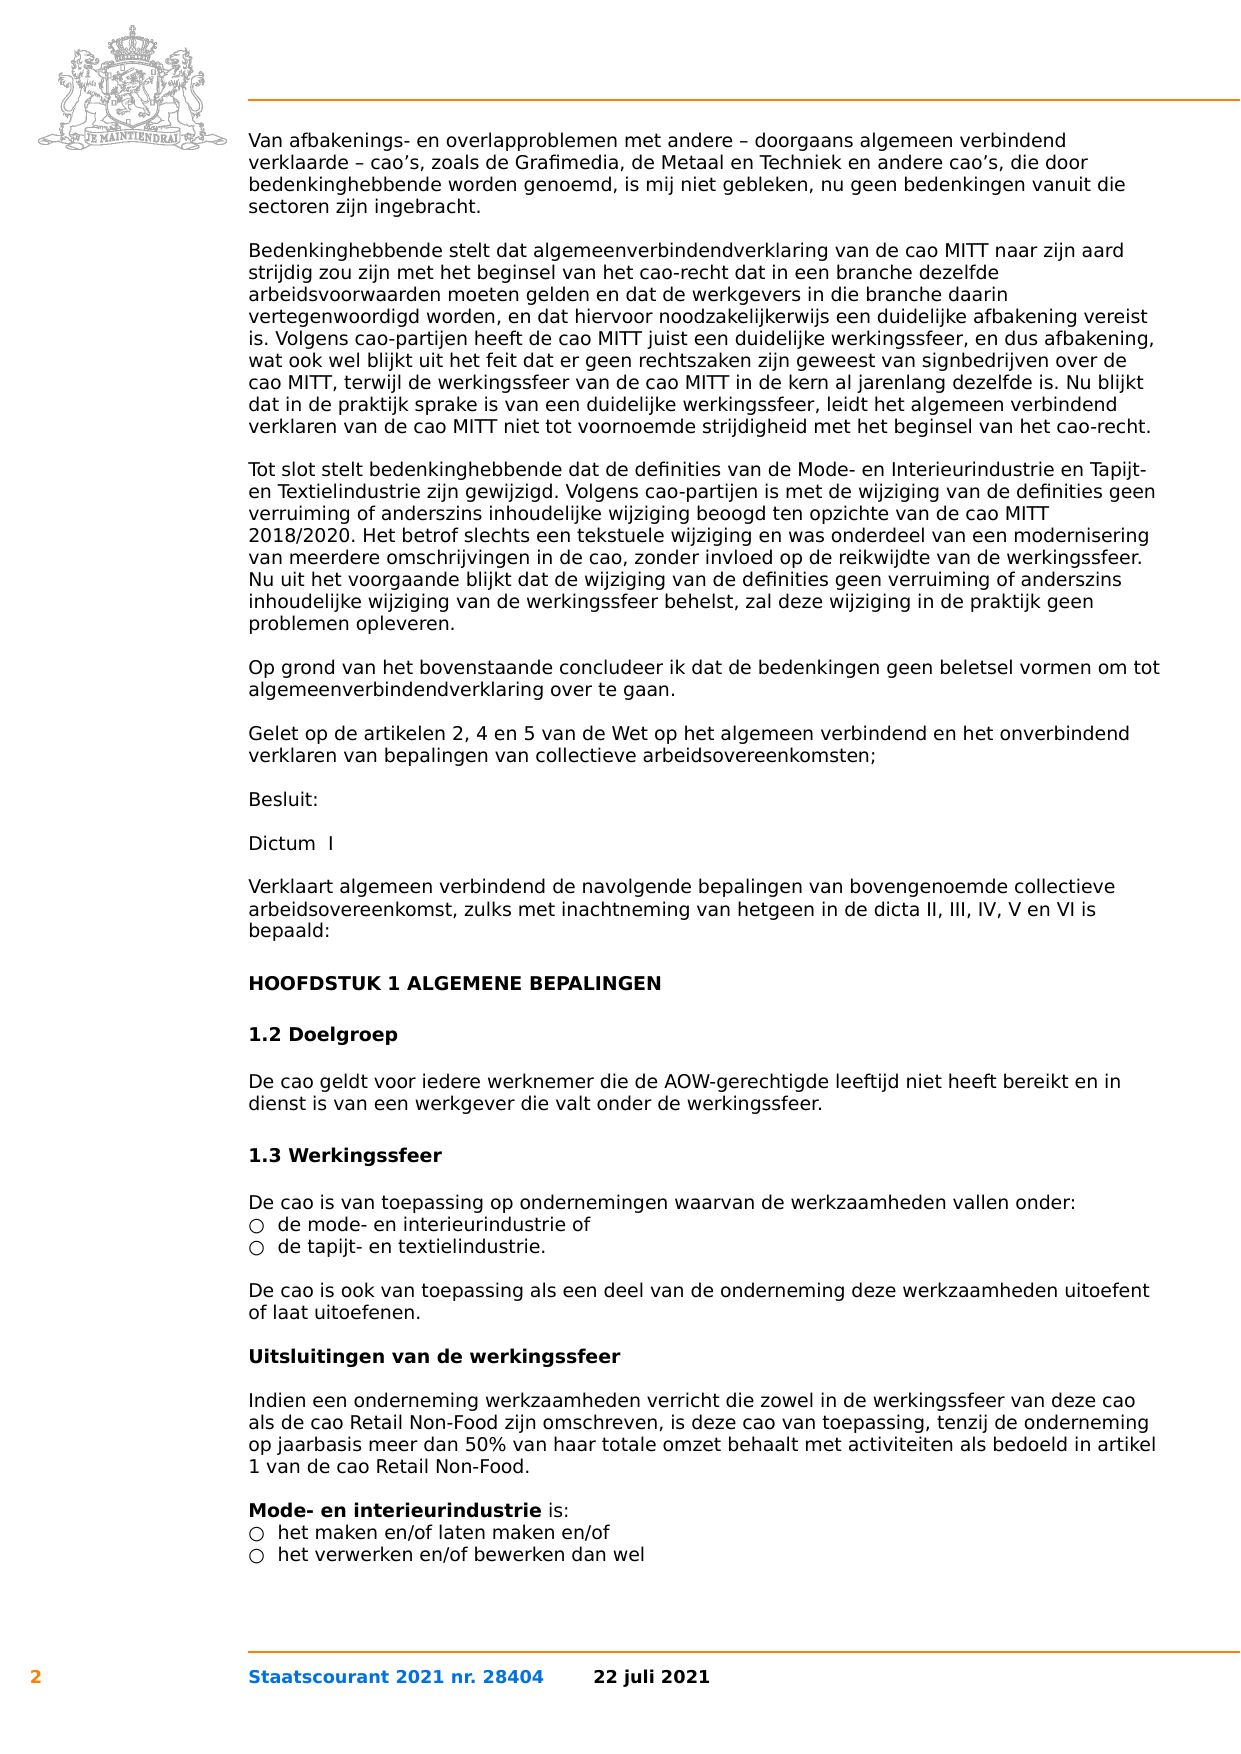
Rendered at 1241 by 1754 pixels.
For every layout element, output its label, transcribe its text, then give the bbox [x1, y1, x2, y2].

text De cao is ook van toepassing als een deel van de onderneming deze werkzaamheden uitoefent of laat uitoefenen. [248, 1280, 1163, 1324]
text Op grond van het bovenstaande concludeer ik dat de bedenkingen geen beletsel vormen om tot algemeenverbindendverklaring over te gaan. [248, 657, 1163, 701]
text Verklaart algemeen verbindend de navolgende bepalingen van bovengenoemde collectieve arbeidsovereenkomst, zulks met inachtneming van hetgeen in de dicta II, III, IV, V en VI is bepaald: [248, 876, 1163, 942]
text Van afbakenings- en overlapproblemen met andere – doorgaans algemeen verbindend verklaarde – cao’s, zoals de Grafimedia, de Metaal en Techniek en andere cao’s, die door bedenkinghebbende worden genoemd, is mij niet gebleken, nu geen bedenkingen vanuit die sectoren zijn ingebracht. [248, 130, 1163, 218]
subtitle HOOFDSTUK 1 ALGEMENE BEPALINGEN [248, 972, 1163, 994]
text ○ het maken en/of laten maken en/of [248, 1522, 1163, 1543]
subtitle 1.2 Doelgroep [248, 1024, 1163, 1046]
text Mode- en interieurindustrie is: [248, 1499, 1163, 1522]
picture [38, 25, 227, 150]
text De cao geldt voor iedere werknemer die de AOW-gerechtigde leeftijd niet heeft bereikt en in dienst is van een werkgever die valt onder de werkingssfeer. [248, 1071, 1163, 1115]
text ○ de mode- en interieurindustrie of [248, 1214, 1163, 1236]
text Dictum I [248, 833, 1163, 854]
text ○ het verwerken en/of bewerken dan wel [248, 1543, 1163, 1566]
text Bedenkinghebbende stelt dat algemeenverbindendverklaring van de cao MITT naar zijn aard strijdig zou zijn met het beginsel van het cao-recht dat in een branche dezelfde arbeidsvoorwaarden moeten gelden en dat de werkgevers in die branche daarin vertegenwoordigd worden, en dat hiervoor noodzakelijkerwijs een duidelijke afbakening vereist is. Volgens cao-partijen heeft de cao MITT juist een duidelijke werkingssfeer, en dus afbakening, wat ook wel blijkt uit het feit dat er geen rechtszaken zijn geweest van signbedrijven over de cao MITT, terwijl de werkingssfeer van de cao MITT in de kern al jarenlang dezelfde is. Nu blijkt dat in de praktijk sprake is van een duidelijke werkingssfeer, leidt het algemeen verbindend verklaren van de cao MITT niet tot voornoemde strijdigheid met het beginsel van het cao-recht. [248, 240, 1163, 437]
text Tot slot stelt bedenkinghebbende dat de definities van de Mode- en Interieurindustrie en Tapijt- en Textielindustrie zijn gewijzigd. Volgens cao-partijen is met de wijziging van de definities geen verruiming of anderszins inhoudelijke wijziging beoogd ten opzichte van de cao MITT 2018/2020. Het betrof slechts een tekstuele wijziging en was onderdeel van een modernisering van meerdere omschrijvingen in de cao, zonder invloed op de reikwijdte van de werkingssfeer. Nu uit het voorgaande blijkt dat de wijziging van de definities geen verruiming of anderszins inhoudelijke wijziging van de werkingssfeer behelst, zal deze wijziging in de praktijk geen problemen opleveren. [248, 459, 1163, 635]
text Indien een onderneming werkzaamheden verricht die zowel in de werkingssfeer van deze cao als de cao Retail Non-Food zijn omschreven, is deze cao van toepassing, tenzij de onderneming op jaarbasis meer dan 50% van haar totale omzet behaalt met activiteiten als bedoeld in artikel 1 van de cao Retail Non-Food. [248, 1390, 1163, 1478]
text ○ de tapijt- en textielindustrie. [248, 1236, 1163, 1258]
subtitle Uitsluitingen van de werkingssfeer [248, 1346, 1163, 1368]
subtitle 1.3 Werkingssfeer [248, 1145, 1163, 1167]
text Gelet op de artikelen 2, 4 en 5 van de Wet op het algemeen verbindend en het onverbindend verklaren van bepalingen van collectieve arbeidsovereenkomsten; [248, 723, 1163, 767]
text Besluit: [248, 789, 1163, 811]
text De cao is van toepassing op ondernemingen waarvan de werkzaamheden vallen onder: [248, 1192, 1163, 1214]
